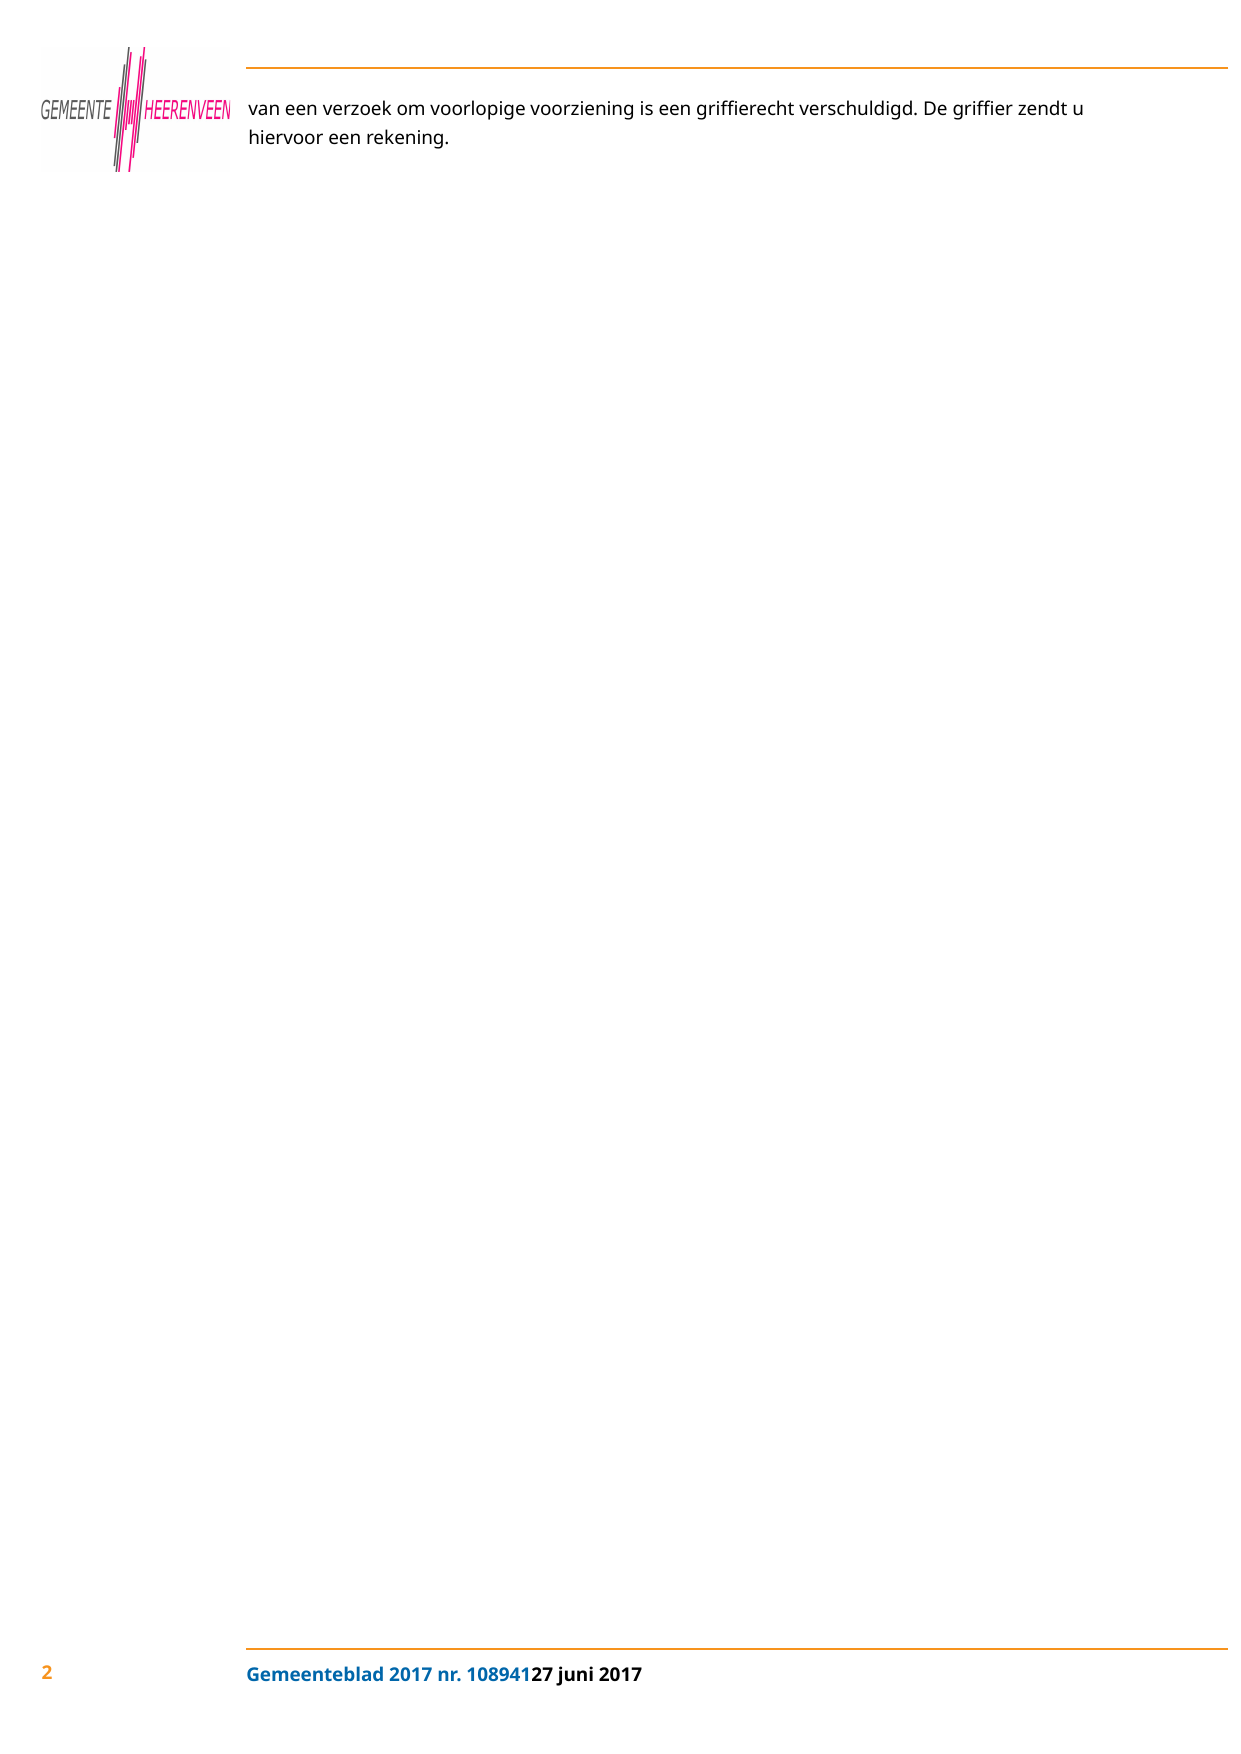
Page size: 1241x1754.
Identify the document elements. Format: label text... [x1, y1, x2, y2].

text van een verzoek om voorlopige voorziening is een griffierecht verschuldigd. De griffier zendt u hiervoor een rekening. [248, 95, 1152, 150]
picture [41, 47, 231, 172]
